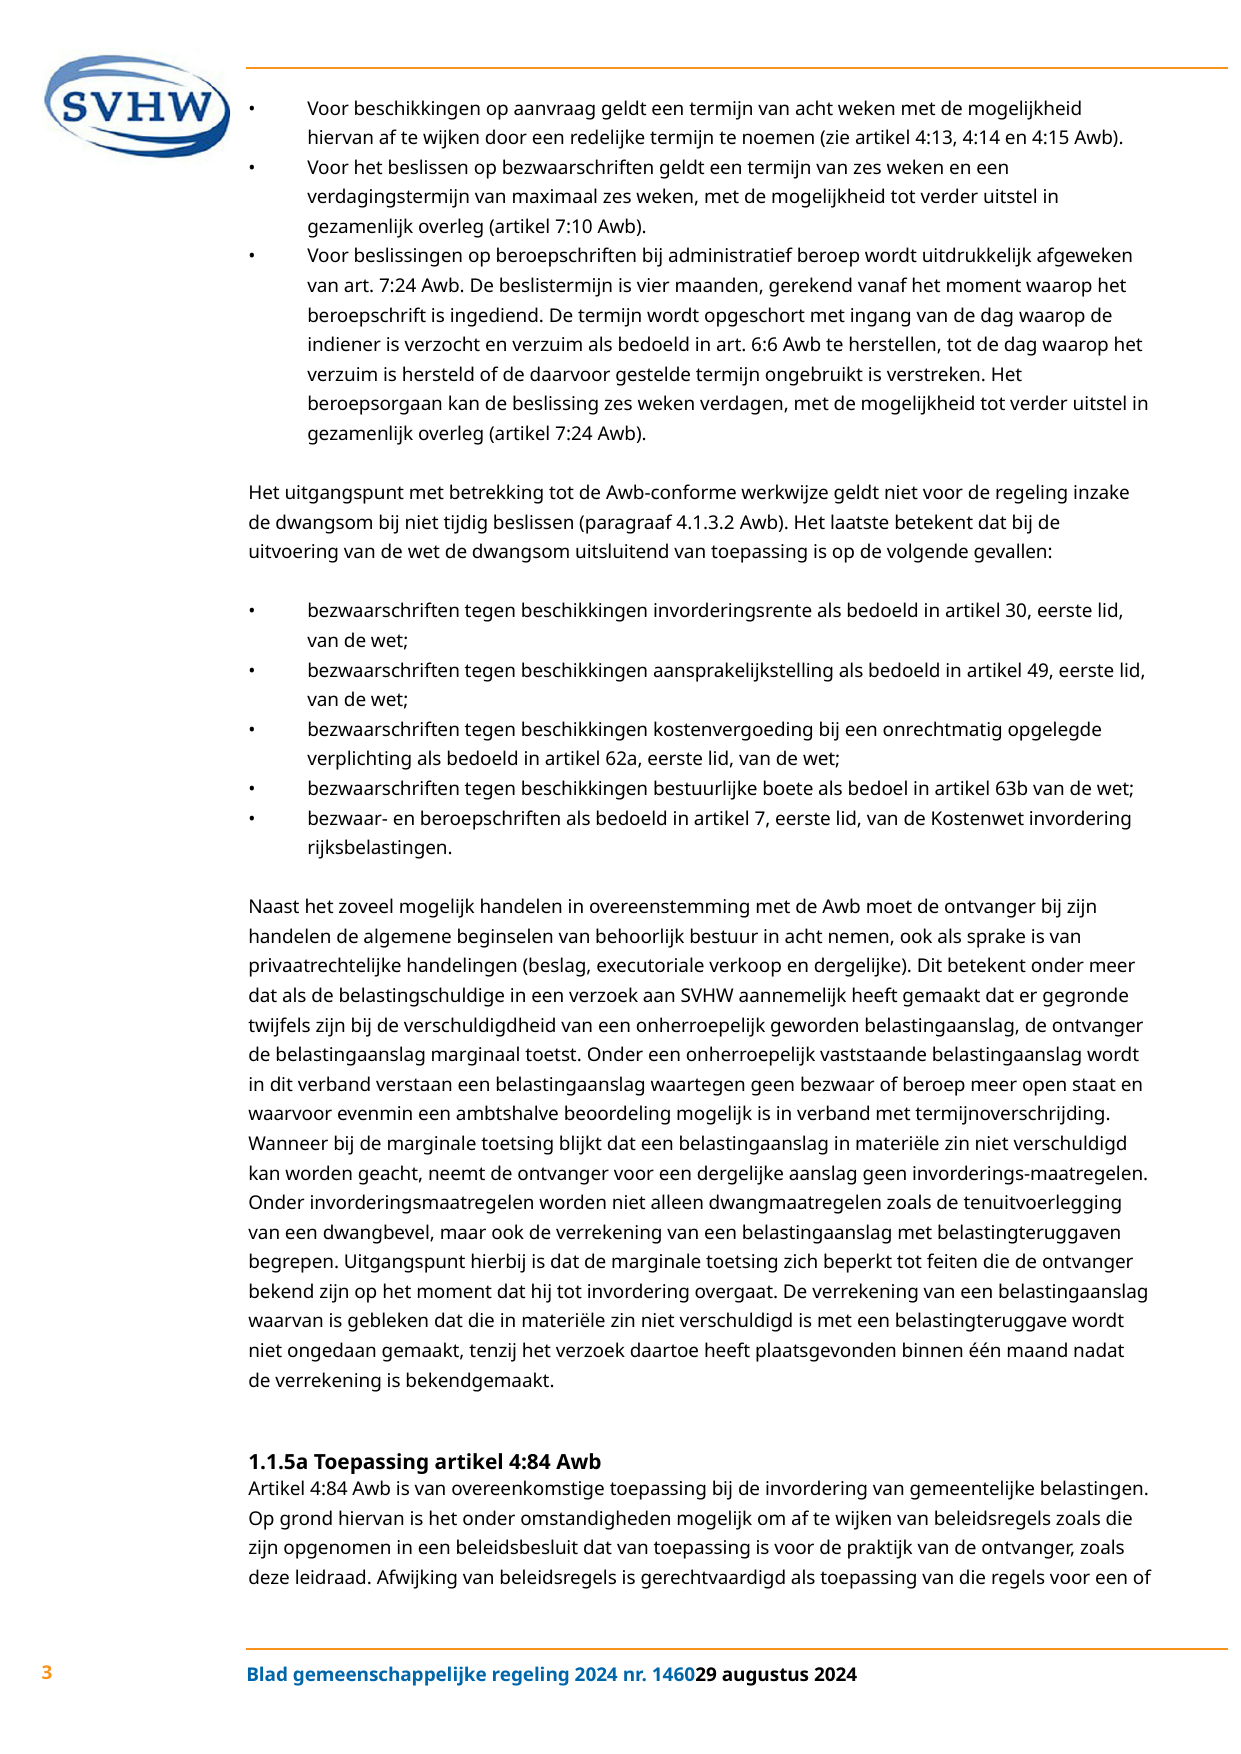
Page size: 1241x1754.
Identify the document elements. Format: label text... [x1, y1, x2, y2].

text Artikel 4:84 Awb is van overeenkomstige toepassing bij de invordering van gemeentelijke belastingen. Op grond hiervan is het onder omstandigheden mogelijk om af te wijken van beleidsregels zoals die zijn opgenomen in een beleidsbesluit dat van toepassing is voor de praktijk van de ontvanger, zoals deze leidraad. Afwijking van beleidsregels is gerechtvaardigd als toepassing van die regels voor een of [248, 1475, 1152, 1590]
list bezwaarschriften tegen beschikkingen bestuurlijke boete als bedoel in artikel 63b van de wet; [248, 775, 1152, 801]
list bezwaarschriften tegen beschikkingen invorderingsrente als bedoeld in artikel 30, eerste lid, van de wet; [248, 598, 1152, 653]
text Naast het zoveel mogelijk handelen in overeenstemming met de Awb moet de ontvanger bij zijn handelen de algemene beginselen van behoorlijk bestuur in acht nemen, ook als sprake is van privaatrechtelijke handelingen (beslag, executoriale verkoop en dergelijke). Dit betekent onder meer dat als de belastingschuldige in een verzoek aan SVHW aannemelijk heeft gemaakt dat er gegronde twijfels zijn bij de verschuldigdheid van een onherroepelijk geworden belastingaanslag, de ontvanger de belastingaanslag marginaal toetst. Onder een onherroepelijk vaststaande belastingaanslag wordt in dit verband verstaan een belastingaanslag waartegen geen bezwaar of beroep meer open staat en waarvoor evenmin een ambtshalve beoordeling mogelijk is in verband met termijnoverschrijding. Wanneer bij de marginale toetsing blijkt dat een belastingaanslag in materiële zin niet verschuldigd kan worden geacht, neemt de ontvanger voor een dergelijke aanslag geen invorderings-maatregelen. Onder invorderingsmaatregelen worden niet alleen dwangmaatregelen zoals de tenuitvoerlegging van een dwangbevel, maar ook de verrekening van een belastingaanslag met belastingteruggaven begrepen. Uitgangspunt hierbij is dat de marginale toetsing zich beperkt tot feiten die de ontvanger bekend zijn op het moment dat hij tot invordering overgaat. De verrekening van een belastingaanslag waarvan is gebleken dat die in materiële zin niet verschuldigd is met een belastingteruggave wordt niet ongedaan gemaakt, tenzij het verzoek daartoe heeft plaatsgevonden binnen één maand nadat de verrekening is bekendgemaakt. [248, 893, 1152, 1393]
text 1.1.5a Toepassing artikel 4:84 Awb [248, 1447, 1152, 1475]
list bezwaarschriften tegen beschikkingen aansprakelijkstelling als bedoeld in artikel 49, eerste lid, van de wet; [248, 657, 1152, 712]
list Voor beschikkingen op aanvraag geldt een termijn van acht weken met de mogelijkheid hiervan af te wijken door een redelijke termijn te noemen (zie artikel 4:13, 4:14 en 4:15 Awb). [248, 95, 1152, 150]
text Het uitgangspunt met betrekking tot de Awb-conforme werkwijze geldt niet voor de regeling inzake de dwangsom bij niet tijdig beslissen (paragraaf 4.1.3.2 Awb). Het laatste betekent dat bij de uitvoering van de wet de dwangsom uitsluitend van toepassing is op de volgende gevallen: [248, 479, 1152, 564]
list Voor beslissingen op beroepschriften bij administratief beroep wordt uitdrukkelijk afgeweken van art. 7:24 Awb. De beslistermijn is vier maanden, gerekend vanaf het moment waarop het beroepschrift is ingediend. De termijn wordt opgeschort met ingang van de dag waarop de indiener is verzocht en verzuim als bedoeld in art. 6:6 Awb te herstellen, tot de dag waarop het verzuim is hersteld of de daarvoor gestelde termijn ongebruikt is verstreken. Het beroepsorgaan kan de beslissing zes weken verdagen, met de mogelijkheid tot verder uitstel in gezamenlijk overleg (artikel 7:24 Awb). [248, 243, 1152, 446]
list Voor het beslissen op bezwaarschriften geldt een termijn van zes weken en een verdagingstermijn van maximaal zes weken, met de mogelijkheid tot verder uitstel in gezamenlijk overleg (artikel 7:10 Awb). [248, 154, 1152, 239]
list bezwaar- en beroepschriften als bedoeld in artikel 7, eerste lid, van de Kostenwet invordering rijksbelastingen. [248, 805, 1152, 860]
list bezwaarschriften tegen beschikkingen kostenvergoeding bij een onrechtmatig opgelegde verplichting als bedoeld in artikel 62a, eerste lid, van de wet; [248, 716, 1152, 771]
picture [41, 47, 231, 172]
